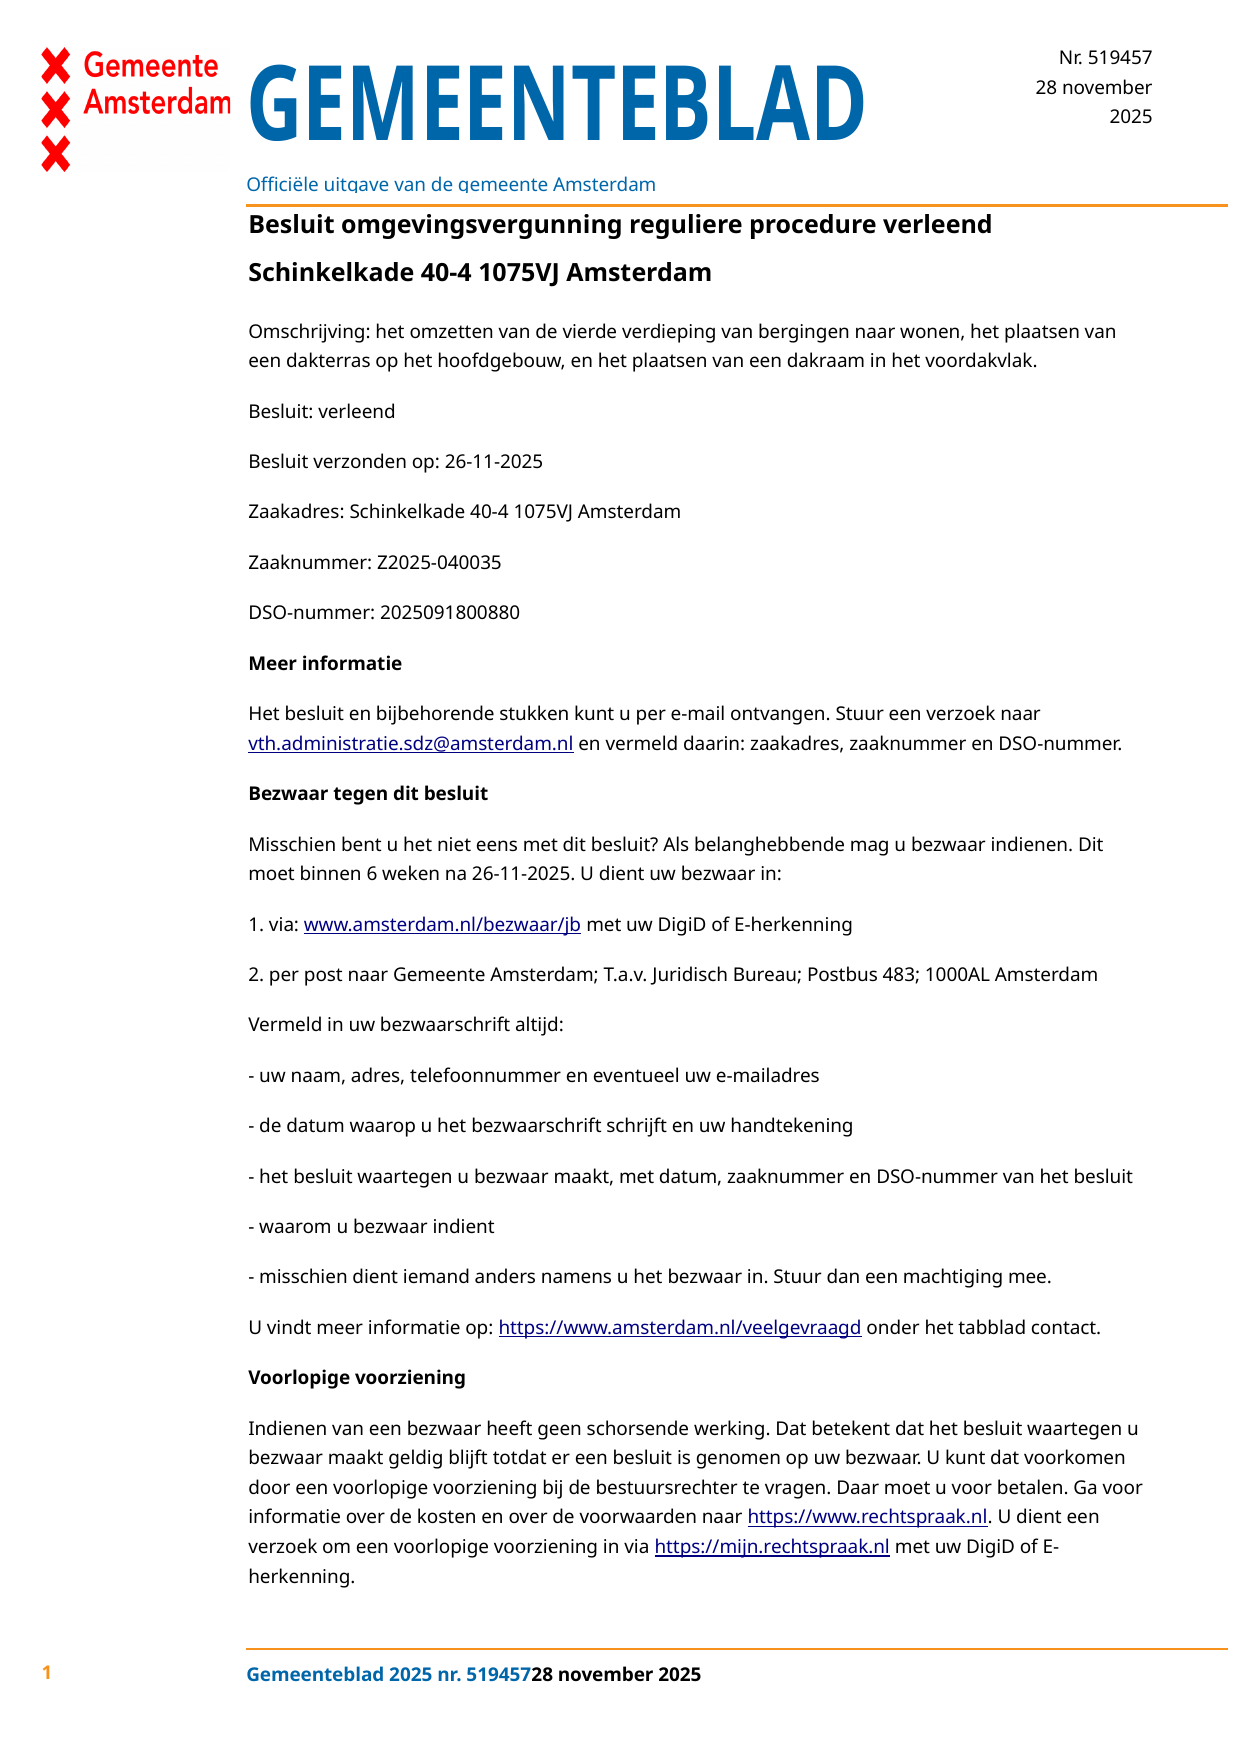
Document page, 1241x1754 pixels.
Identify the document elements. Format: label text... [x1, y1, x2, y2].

text - uw naam, adres, telefoonnummer en eventueel uw e-mailadres [248, 1062, 1152, 1088]
text Zaakadres: Schinkelkade 40-4 1075VJ Amsterdam [248, 499, 1152, 524]
text Zaaknummer: Z2025-040035 [248, 549, 1152, 575]
text Vermeld in uw bezwaarschrift altijd: [248, 1012, 1152, 1037]
text 2. per post naar Gemeente Amsterdam; T.a.v. Juridisch Bureau; Postbus 483; 1000AL Amsterdam [248, 961, 1152, 987]
text Besluit omgevingsvergunning reguliere procedure verleend Schinkelkade 40-4 1075VJ Amsterdam [248, 207, 1152, 288]
text 1. via: www.amsterdam.nl/bezwaar/jb met uw DigiD of E-herkenning [248, 911, 1152, 937]
text Meer informatie [248, 650, 1152, 676]
text Besluit verzonden op: 26-11-2025 [248, 448, 1152, 474]
text Bezwaar tegen dit besluit [248, 780, 1152, 806]
picture [41, 47, 231, 172]
text - misschien dient iemand anders namens u het bezwaar in. Stuur dan een machtiging mee. [248, 1264, 1152, 1289]
text Voorlopige voorziening [248, 1364, 1152, 1390]
text DSO-nummer: 2025091800880 [248, 599, 1152, 625]
text Indienen van een bezwaar heeft geen schorsende werking. Dat betekent dat het besluit waartegen u bezwaar maakt geldig blijft totdat er een besluit is genomen op uw bezwaar. U kunt dat voorkomen door een voorlopige voorziening bij de bestuursrechter te vragen. Daar moet u voor betalen. Ga voor informatie over de kosten en over de voorwaarden naar https://www.rechtspraak.nl. U dient een verzoek om een voorlopige voorziening in via https://mijn.rechtspraak.nl met uw DigiD of E-herkenning. [248, 1415, 1152, 1589]
text Besluit: verleend [248, 398, 1152, 424]
text - de datum waarop u het bezwaarschrift schrijft en uw handtekening [248, 1112, 1152, 1138]
text - waarom u bezwaar indient [248, 1213, 1152, 1239]
text U vindt meer informatie op: https://www.amsterdam.nl/veelgevraagd onder het tabblad contact. [248, 1314, 1152, 1340]
text Omschrijving: het omzetten van de vierde verdieping van bergingen naar wonen, het plaatsen van een dakterras op het hoofdgebouw, en het plaatsen van een dakraam in het voordakvlak. [248, 318, 1152, 373]
text Het besluit en bijbehorende stukken kunt u per e-mail ontvangen. Stuur een verzoek naar vth.administratie.sdz@amsterdam.nl en vermeld daarin: zaakadres, zaaknummer en DSO-nummer. [248, 700, 1152, 756]
text Misschien bent u het niet eens met dit besluit? Als belanghebbende mag u bezwaar indienen. Dit moet binnen 6 weken na 26-11-2025. U dient uw bezwaar in: [248, 831, 1152, 886]
text - het besluit waartegen u bezwaar maakt, met datum, zaaknummer en DSO-nummer van het besluit [248, 1163, 1152, 1189]
